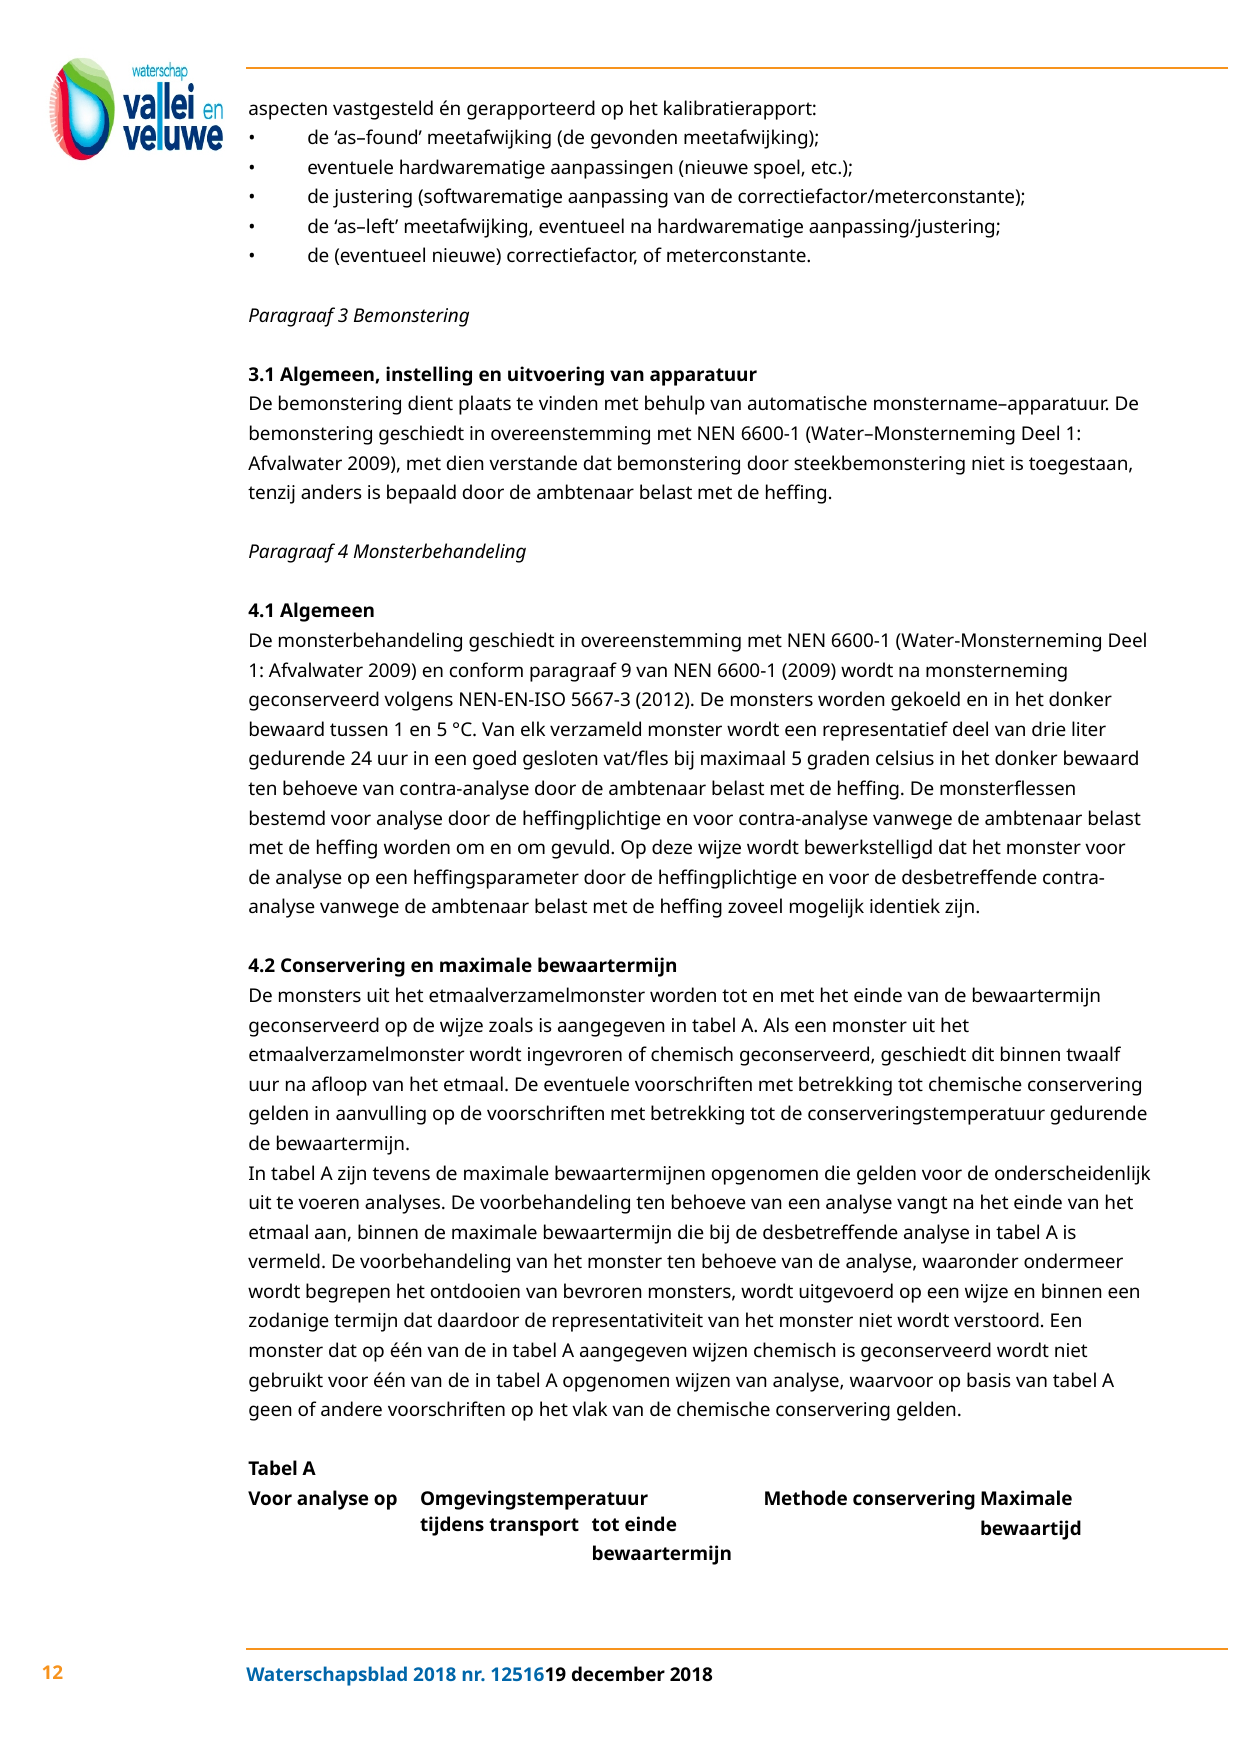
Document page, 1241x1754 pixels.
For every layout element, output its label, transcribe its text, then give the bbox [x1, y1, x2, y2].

text In tabel A zijn tevens de maximale bewaartermijnen opgenomen die gelden voor de onderscheidenlijk uit te voeren analyses. De voorbehandeling ten behoeve van een analyse vangt na het einde van het etmaal aan, binnen de maximale bewaartermijn die bij de desbetreffende analyse in tabel A is vermeld. De voorbehandeling van het monster ten behoeve van de analyse, waaronder ondermeer wordt begrepen het ontdooien van bevroren monsters, wordt uitgevoerd op een wijze en binnen een zodanige termijn dat daardoor de representativiteit van het monster niet wordt verstoord. Een monster dat op één van de in tabel A aangegeven wijzen chemisch is geconserveerd wordt niet gebruikt voor één van de in tabel A opgenomen wijzen van analyse, waarvoor op basis van tabel A geen of andere voorschriften op het vlak van de chemische conservering gelden. [248, 1160, 1152, 1422]
text De bemonstering dient plaats te vinden met behulp van automatische monstername–apparatuur. De bemonstering geschiedt in overeenstemming met NEN 6600-1 (Water–Monsterneming Deel 1: Afvalwater 2009), met dien verstande dat bemonstering door steekbemonstering niet is toegestaan, tenzij anders is bepaald door de ambtenaar belast met de heffing. [248, 391, 1152, 505]
text De monsters uit het etmaalverzamelmonster worden tot en met het einde van de bewaartermijn geconserveerd op de wijze zoals is aangegeven in tabel A. Als een monster uit het etmaalverzamelmonster wordt ingevroren of chemisch geconserveerd, geschiedt dit binnen twaalf uur na afloop van het etmaal. De eventuele voorschriften met betrekking tot chemische conservering gelden in aanvulling op de voorschriften met betrekking tot de conserveringstemperatuur gedurende de bewaartermijn. [248, 982, 1152, 1156]
list de ‘as–left’ meetafwijking, eventueel na hardwarematige aanpassing/justering; [248, 213, 1152, 239]
text 3.1 Algemeen, instelling en uitvoering van apparatuur [248, 361, 1152, 387]
text 4.2 Conservering en maximale bewaartermijn [248, 953, 1152, 978]
text Paragraaf 3 Bemonstering [248, 302, 1152, 328]
table_header Maximale bewaartijd [980, 1485, 1152, 1570]
list de (eventueel nieuwe) correctiefactor, of meterconstante. [248, 243, 1152, 268]
text Paragraaf 4 Monsterbehandeling [248, 538, 1152, 564]
table_header Methode conservering [763, 1485, 980, 1570]
text De monsterbehandeling geschiedt in overeenstemming met NEN 6600-1 (Water-Monsterneming Deel 1: Afvalwater 2009) en conform paragraaf 9 van NEN 6600-1 (2009) wordt na monsterneming geconserveerd volgens NEN-EN-ISO 5667-3 (2012). De monsters worden gekoeld en in het donker bewaard tussen 1 en 5 °C. Van elk verzameld monster wordt een representatief deel van drie liter gedurende 24 uur in een goed gesloten vat/fles bij maximaal 5 graden celsius in het donker bewaard ten behoeve van contra-analyse door de ambtenaar belast met de heffing. De monsterflessen bestemd voor analyse door de heffingplichtige en voor contra-analyse vanwege de ambtenaar belast met de heffing worden om en om gevuld. Op deze wijze wordt bewerkstelligd dat het monster voor de analyse op een heffingsparameter door de heffingplichtige en voor de desbetreffende contra-analyse vanwege de ambtenaar belast met de heffing zoveel mogelijk identiek zijn. [248, 627, 1152, 919]
text aspecten vastgesteld én gerapporteerd op het kalibratierapport: [248, 95, 1152, 121]
list de ‘as–found’ meetafwijking (de gevonden meetafwijking); [248, 124, 1152, 150]
table_header Voor analyse op [248, 1485, 420, 1570]
table_header Omgevingstemperatuur [420, 1485, 763, 1511]
text 4.1 Algemeen [248, 598, 1152, 623]
list de justering (softwarematige aanpassing van de correctiefactor/meterconstante); [248, 183, 1152, 209]
picture [41, 47, 231, 172]
text Tabel A [248, 1456, 1152, 1481]
list eventuele hardwarematige aanpassingen (nieuwe spoel, etc.); [248, 154, 1152, 180]
table_cell tijdens transport [420, 1511, 591, 1570]
table_cell tot einde bewaartermijn [591, 1511, 763, 1570]
